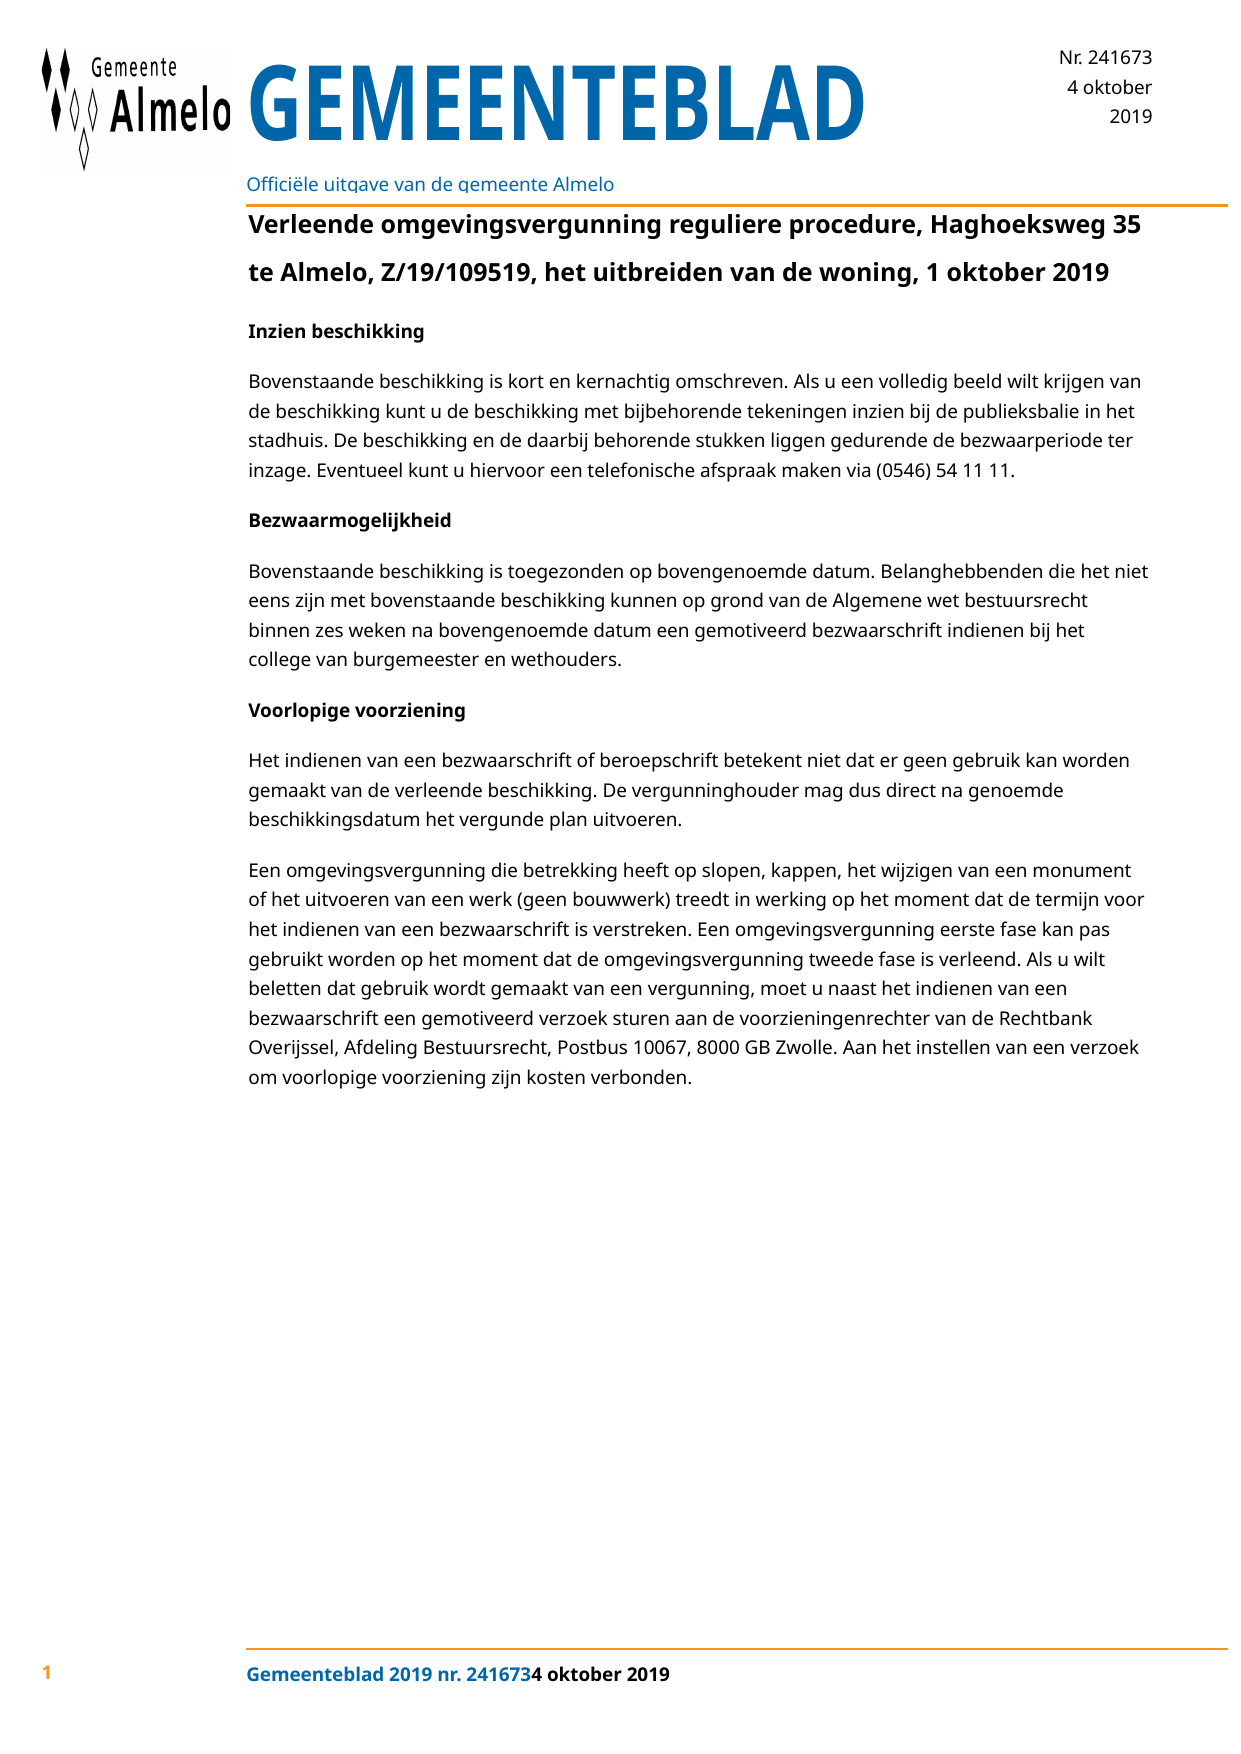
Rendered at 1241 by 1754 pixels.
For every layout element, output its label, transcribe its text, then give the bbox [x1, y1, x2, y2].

text Bezwaarmogelijkheid [248, 507, 1152, 533]
text Bovenstaande beschikking is kort en kernachtig omschreven. Als u een volledig beeld wilt krijgen van de beschikking kunt u de beschikking met bijbehorende tekeningen inzien bij de publieksbalie in het stadhuis. De beschikking en de daarbij behorende stukken liggen gedurende de bezwaarperiode ter inzage. Eventueel kunt u hiervoor een telefonische afspraak maken via (0546) 54 11 11. [248, 368, 1152, 483]
text Bovenstaande beschikking is toegezonden op bovengenoemde datum. Belanghebbenden die het niet eens zijn met bovenstaande beschikking kunnen op grond van de Algemene wet bestuursrecht binnen zes weken na bovengenoemde datum een gemotiveerd bezwaarschrift indienen bij het college van burgemeester en wethouders. [248, 558, 1152, 672]
picture [41, 47, 231, 172]
text Een omgevingsvergunning die betrekking heeft op slopen, kappen, het wijzigen van een monument of het uitvoeren van een werk (geen bouwwerk) treedt in werking op het moment dat de termijn voor het indienen van een bezwaarschrift is verstreken. Een omgevingsvergunning eerste fase kan pas gebruikt worden op het moment dat de omgevingsvergunning tweede fase is verleend. Als u wilt beletten dat gebruik wordt gemaakt van een vergunning, moet u naast het indienen van een bezwaarschrift een gemotiveerd verzoek sturen aan de voorzieningenrechter van de Rechtbank Overijssel, Afdeling Bestuursrecht, Postbus 10067, 8000 GB Zwolle. Aan het instellen van een verzoek om voorlopige voorziening zijn kosten verbonden. [248, 857, 1152, 1090]
text Voorlopige voorziening [248, 697, 1152, 723]
text Verleende omgevingsvergunning reguliere procedure, Haghoeksweg 35 te Almelo, Z/19/109519, het uitbreiden van de woning, 1 oktober 2019 [248, 207, 1152, 288]
text Het indienen van een bezwaarschrift of beroepschrift betekent niet dat er geen gebruik kan worden gemaakt van de verleende beschikking. De vergunninghouder mag dus direct na genoemde beschikkingsdatum het vergunde plan uitvoeren. [248, 747, 1152, 832]
text Inzien beschikking [248, 318, 1152, 344]
